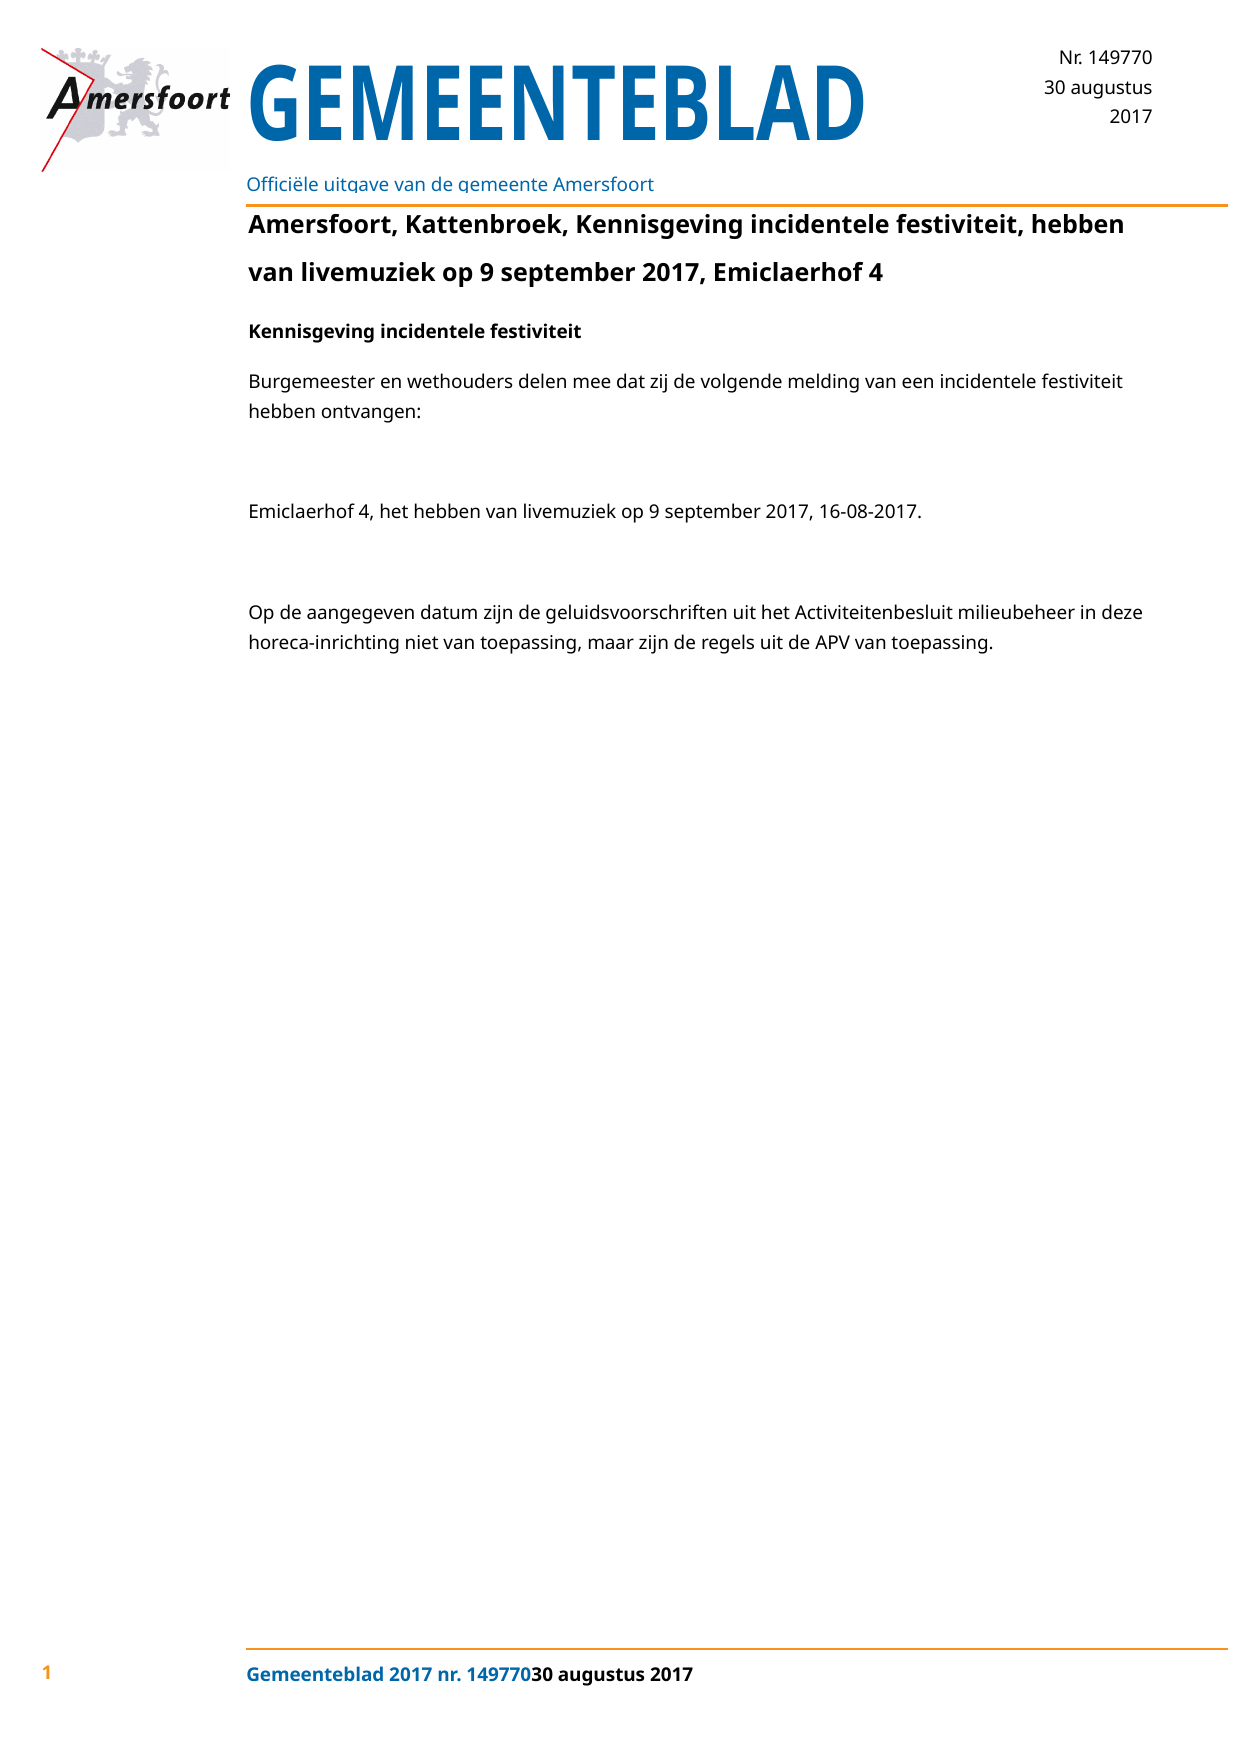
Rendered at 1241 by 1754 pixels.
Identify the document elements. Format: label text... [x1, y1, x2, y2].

text Op de aangegeven datum zijn de geluidsvoorschriften uit het Activiteitenbesluit milieubeheer in deze horeca-inrichting niet van toepassing, maar zijn de regels uit de APV van toepassing. [248, 599, 1152, 655]
text Kennisgeving incidentele festiviteit [248, 318, 1152, 344]
text Emiclaerhof 4, het hebben van livemuziek op 9 september 2017, 16-08-2017. [248, 499, 1152, 524]
text Burgemeester en wethouders delen mee dat zij de volgende melding van een incidentele festiviteit hebben ontvangen: [248, 368, 1152, 424]
picture [41, 47, 231, 172]
text Amersfoort, Kattenbroek, Kennisgeving incidentele festiviteit, hebben van livemuziek op 9 september 2017, Emiclaerhof 4 [248, 207, 1152, 288]
